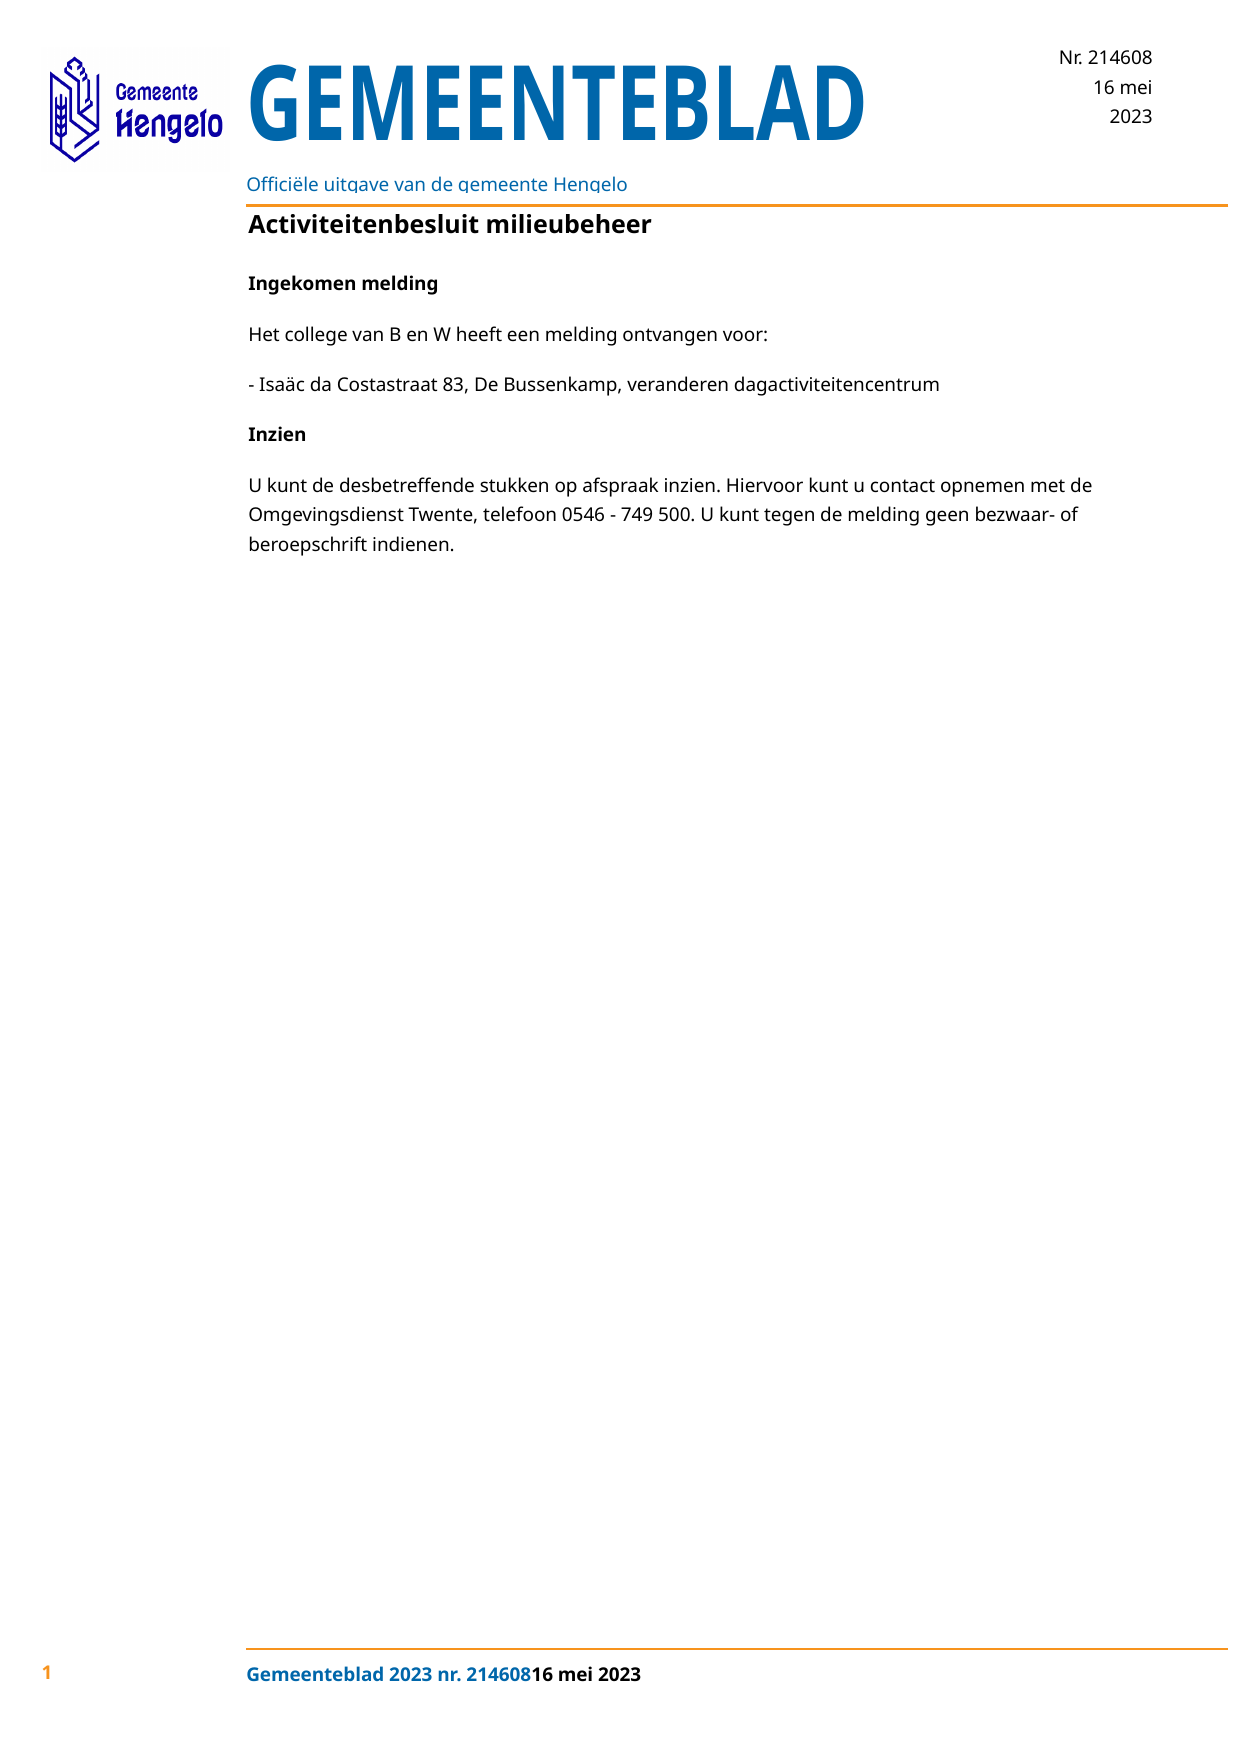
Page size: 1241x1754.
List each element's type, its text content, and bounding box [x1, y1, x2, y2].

text Activiteitenbesluit milieubeheer [248, 207, 1152, 241]
text Het college van B en W heeft een melding ontvangen voor: [248, 321, 1152, 346]
text - Isaäc da Costastraat 83, De Bussenkamp, veranderen dagactiviteitencentrum [248, 371, 1152, 397]
text U kunt de desbetreffende stukken op afspraak inzien. Hiervoor kunt u contact opnemen met de Omgevingsdienst Twente, telefoon 0546 - 749 500. U kunt tegen de melding geen bezwaar- of beroepschrift indienen. [248, 472, 1152, 557]
text Ingekomen melding [248, 270, 1152, 296]
picture [41, 47, 231, 172]
text Inzien [248, 422, 1152, 447]
